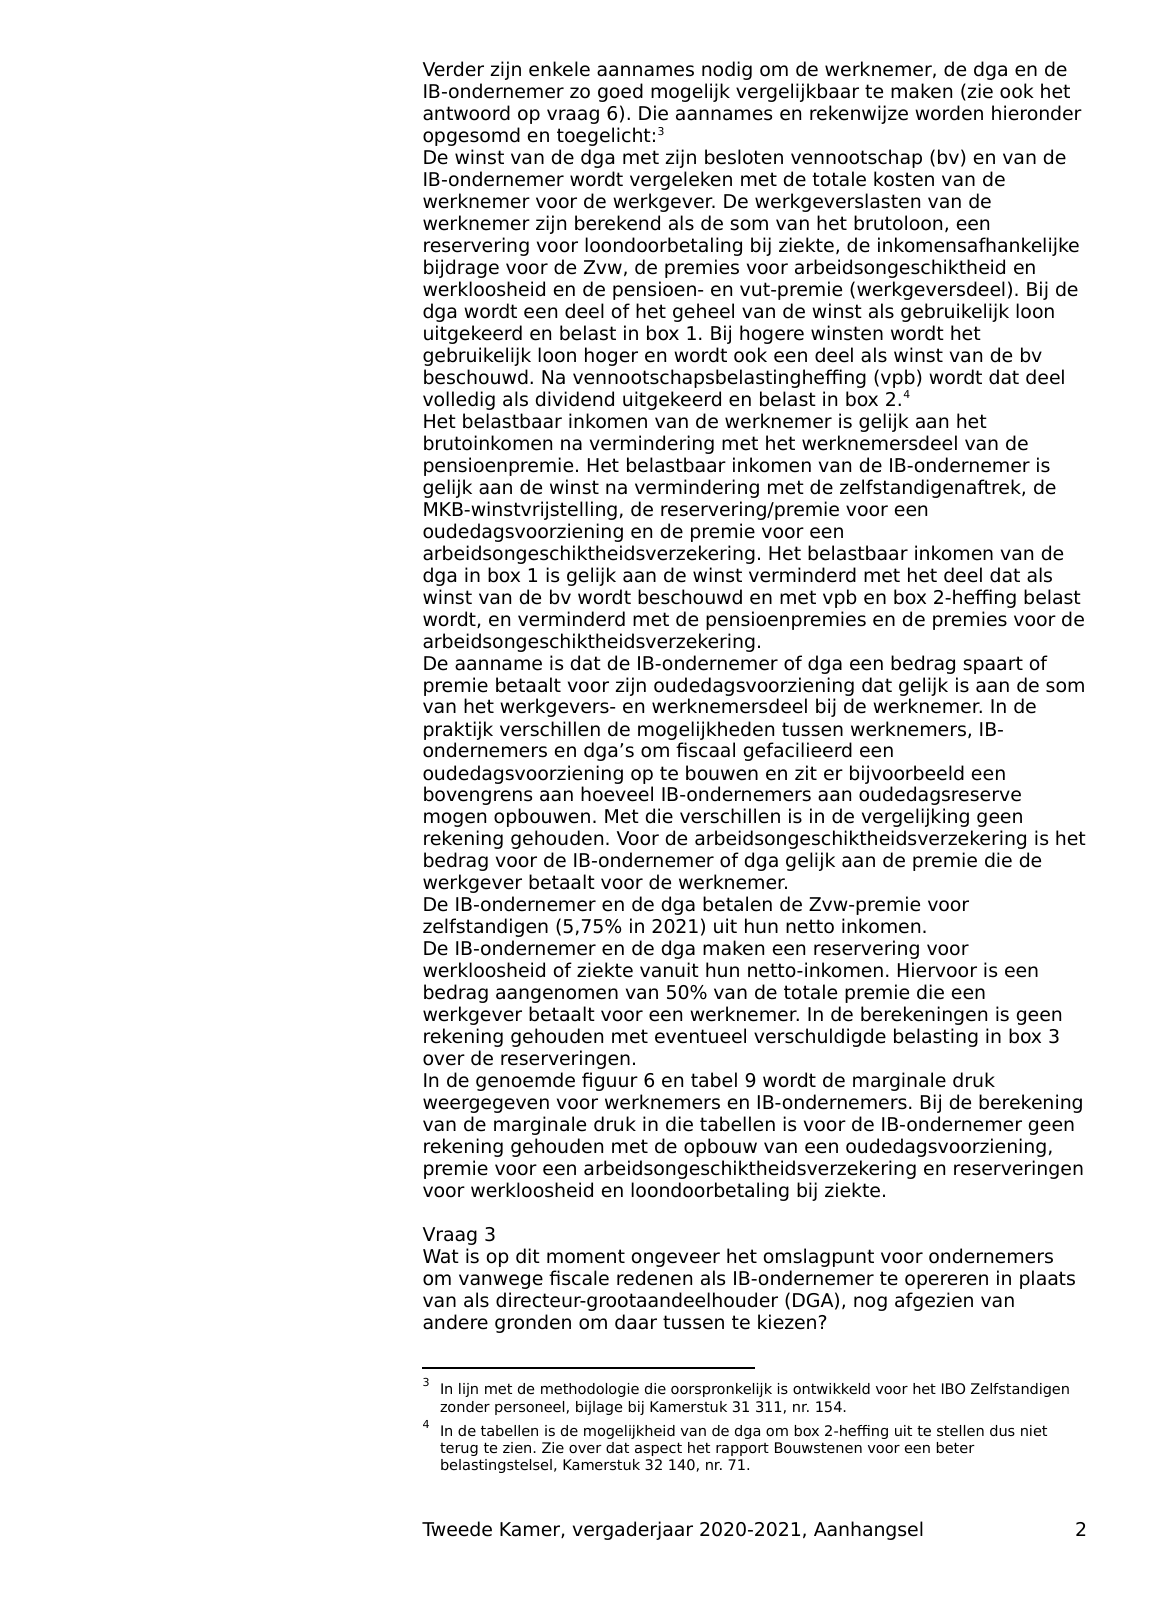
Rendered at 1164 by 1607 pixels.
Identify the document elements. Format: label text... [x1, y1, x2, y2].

text De winst van de dga met zijn besloten vennootschap (bv) en van de IB-ondernemer wordt vergeleken met de totale kosten van de werknemer voor de werkgever. De werkgeverslasten van de werknemer zijn berekend als de som van het brutoloon, een reservering voor loondoorbetaling bij ziekte, de inkomensafhankelijke bijdrage voor de Zvw, de premies voor arbeidsongeschiktheid en werkloosheid en de pensioen- en vut-premie (werkgeversdeel). Bij de dga wordt een deel of het geheel van de winst als gebruikelijk loon uitgekeerd en belast in box 1. Bij hogere winsten wordt het gebruikelijk loon hoger en wordt ook een deel als winst van de bv beschouwd. Na vennootschapsbelastingheffing (vpb) wordt dat deel volledig als dividend uitgekeerd en belast in box 2. [422, 147, 1087, 411]
text In de genoemde figuur 6 en tabel 9 wordt de marginale druk weergegeven voor werknemers en IB-ondernemers. Bij de berekening van de marginale druk in die tabellen is voor de IB-ondernemer geen rekening gehouden met de opbouw van een oudedagsvoorziening, premie voor een arbeidsongeschiktheidsverzekering en reserveringen voor werkloosheid en loondoorbetaling bij ziekte. [422, 1070, 1087, 1202]
text Verder zijn enkele aannames nodig om de werknemer, de dga en de IB-ondernemer zo goed mogelijk vergelijkbaar te maken (zie ook het antwoord op vraag 6). Die aannames en rekenwijze worden hieronder opgesomd en toegelicht: [422, 59, 1087, 147]
text In lijn met de methodologie die oorspronkelijk is ontwikkeld voor het IBO Zelfstandigen zonder personeel, bijlage bij Kamerstuk 31 311, nr. 154. [422, 1377, 1087, 1416]
text Het belastbaar inkomen van de werknemer is gelijk aan het brutoinkomen na vermindering met het werknemersdeel van de pensioenpremie. Het belastbaar inkomen van de IB-ondernemer is gelijk aan de winst na vermindering met de zelfstandigenaftrek, de MKB-winstvrijstelling, de reservering/premie voor een oudedagsvoorziening en de premie voor een arbeidsongeschiktheidsverzekering. Het belastbaar inkomen van de dga in box 1 is gelijk aan de winst verminderd met het deel dat als winst van de bv wordt beschouwd en met vpb en box 2-heffing belast wordt, en verminderd met de pensioenpremies en de premies voor de arbeidsongeschiktheidsverzekering. [422, 411, 1087, 652]
text Vraag 3 [422, 1224, 1087, 1246]
text De aanname is dat de IB-ondernemer of dga een bedrag spaart of premie betaalt voor zijn oudedagsvoorziening dat gelijk is aan de som van het werkgevers- en werknemersdeel bij de werknemer. In de praktijk verschillen de mogelijkheden tussen werknemers, IB-ondernemers en dga’s om fiscaal gefacilieerd een oudedagsvoorziening op te bouwen en zit er bijvoorbeeld een bovengrens aan hoeveel IB-ondernemers aan oudedagsreserve mogen opbouwen. Met die verschillen is in de vergelijking geen rekening gehouden. Voor de arbeidsongeschiktheidsverzekering is het bedrag voor de IB-ondernemer of dga gelijk aan de premie die de werkgever betaalt voor de werknemer. [422, 652, 1087, 894]
text In de tabellen is de mogelijkheid van de dga om box 2-heffing uit te stellen dus niet terug te zien. Zie over dat aspect het rapport Bouwstenen voor een beter belastingstelsel, Kamerstuk 32 140, nr. 71. [422, 1418, 1087, 1474]
text De IB-ondernemer en de dga betalen de Zvw-premie voor zelfstandigen (5,75% in 2021) uit hun netto inkomen. [422, 894, 1087, 938]
text De IB-ondernemer en de dga maken een reservering voor werkloosheid of ziekte vanuit hun netto-inkomen. Hiervoor is een bedrag aangenomen van 50% van de totale premie die een werkgever betaalt voor een werknemer. In de berekeningen is geen rekening gehouden met eventueel verschuldigde belasting in box 3 over de reserveringen. [422, 938, 1087, 1070]
text Wat is op dit moment ongeveer het omslagpunt voor ondernemers om vanwege fiscale redenen als IB-ondernemer te opereren in plaats van als directeur-grootaandeelhouder (DGA), nog afgezien van andere gronden om daar tussen te kiezen? [422, 1246, 1087, 1334]
